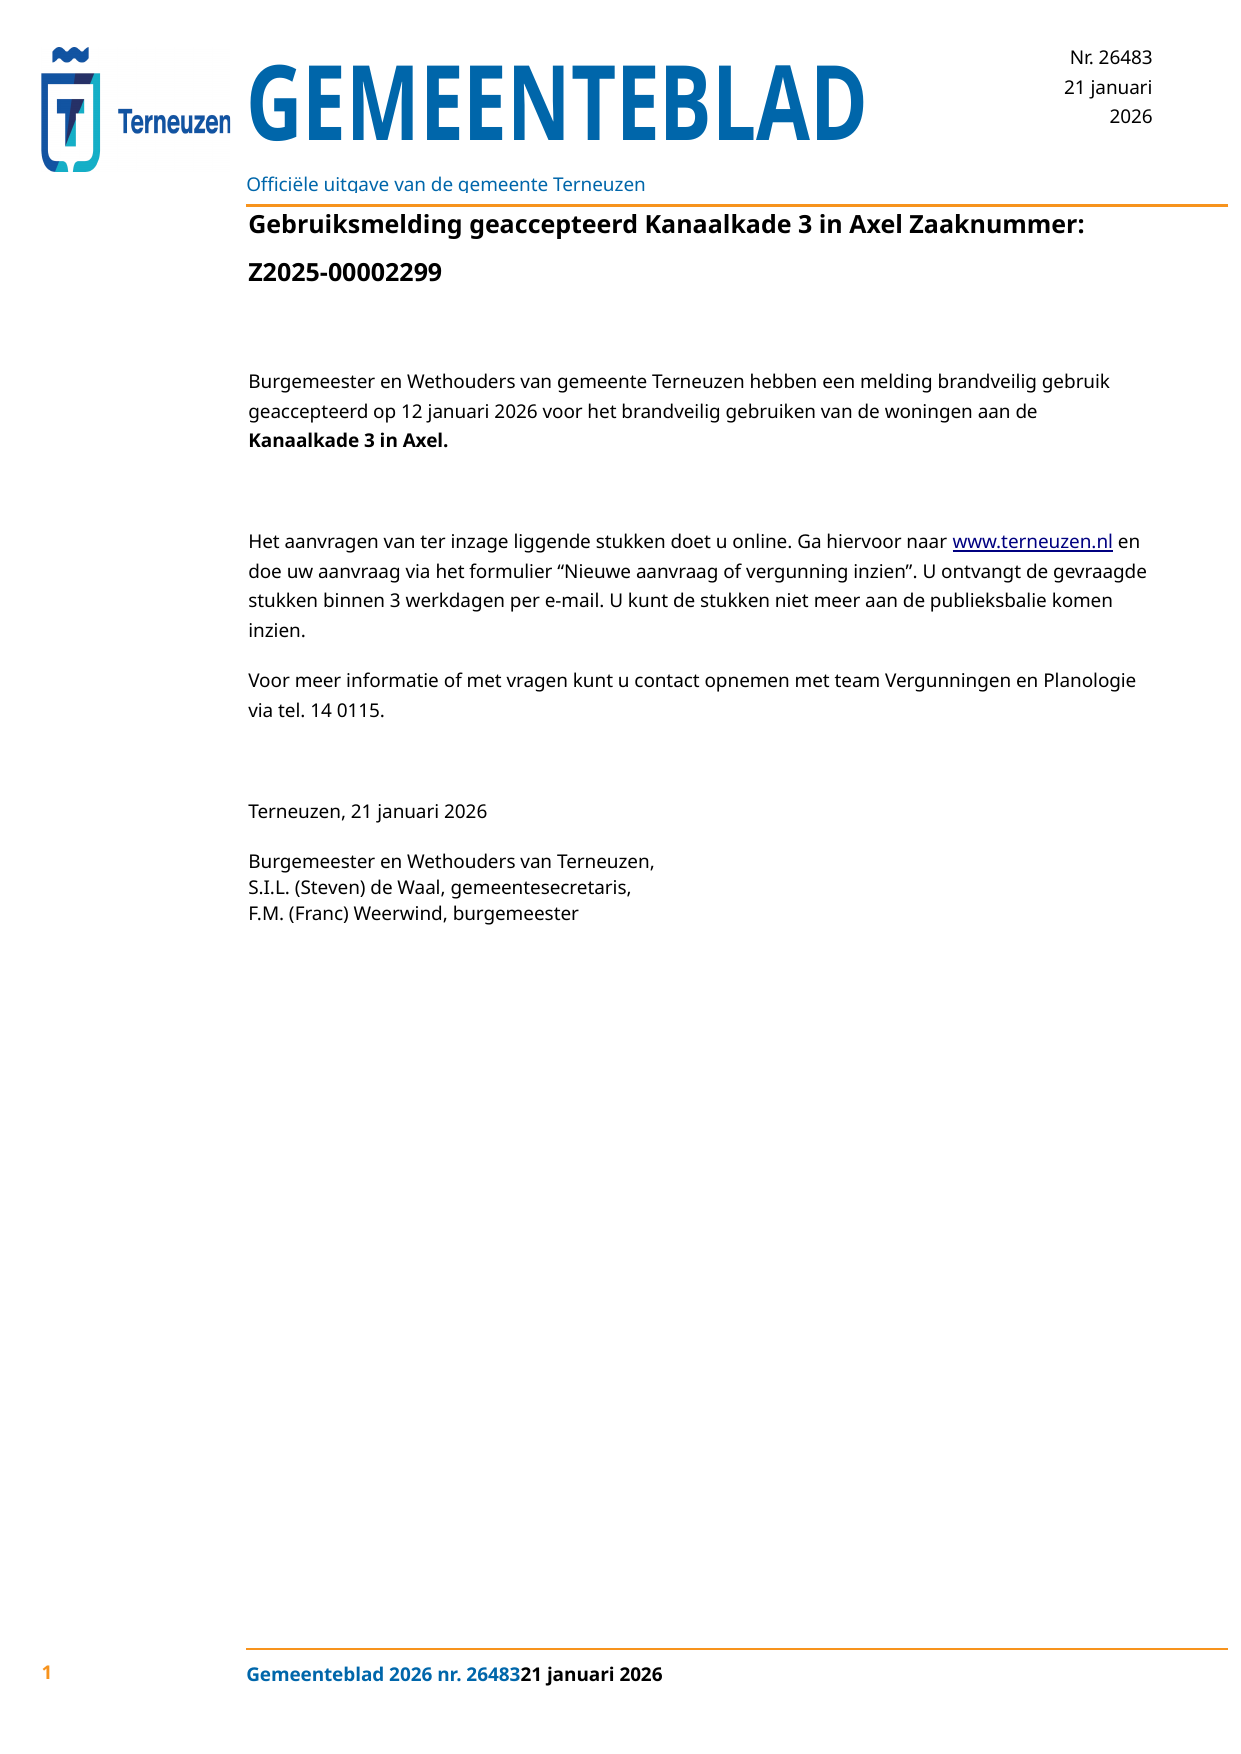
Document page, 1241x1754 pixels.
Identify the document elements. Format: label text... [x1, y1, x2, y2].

text Terneuzen, 21 januari 2026 [248, 798, 1152, 824]
text Burgemeester en Wethouders van gemeente Terneuzen hebben een melding brandveilig gebruik geaccepteerd op 12 januari 2026 voor het brandveilig gebruiken van de woningen aan de Kanaalkade 3 in Axel. [248, 368, 1152, 453]
text Gebruiksmelding geaccepteerd Kanaalkade 3 in Axel Zaaknummer: Z2025-00002299 [248, 207, 1152, 288]
table_cell S.I.L. (Steven) de Waal, gemeentesecretaris, [248, 874, 700, 900]
table_header Burgemeester en Wethouders van Terneuzen, [248, 849, 1152, 874]
table_cell [248, 926, 700, 951]
text Het aanvragen van ter inzage liggende stukken doet u online. Ga hiervoor naar www.terneuzen.nl en doe uw aanvraag via het formulier “Nieuwe aanvraag of vergunning inzien”. U ontvangt de gevraagde stukken binnen 3 werkdagen per e-mail. U kunt de stukken niet meer aan de publieksbalie komen inzien. [248, 528, 1152, 643]
table_cell [700, 926, 1152, 951]
picture [41, 47, 231, 172]
table_cell F.M. (Franc) Weerwind, burgemeester [248, 900, 1152, 926]
table_cell [700, 874, 1152, 900]
text Voor meer informatie of met vragen kunt u contact opnemen met team Vergunningen en Planologie via tel. 14 0115. [248, 667, 1152, 723]
